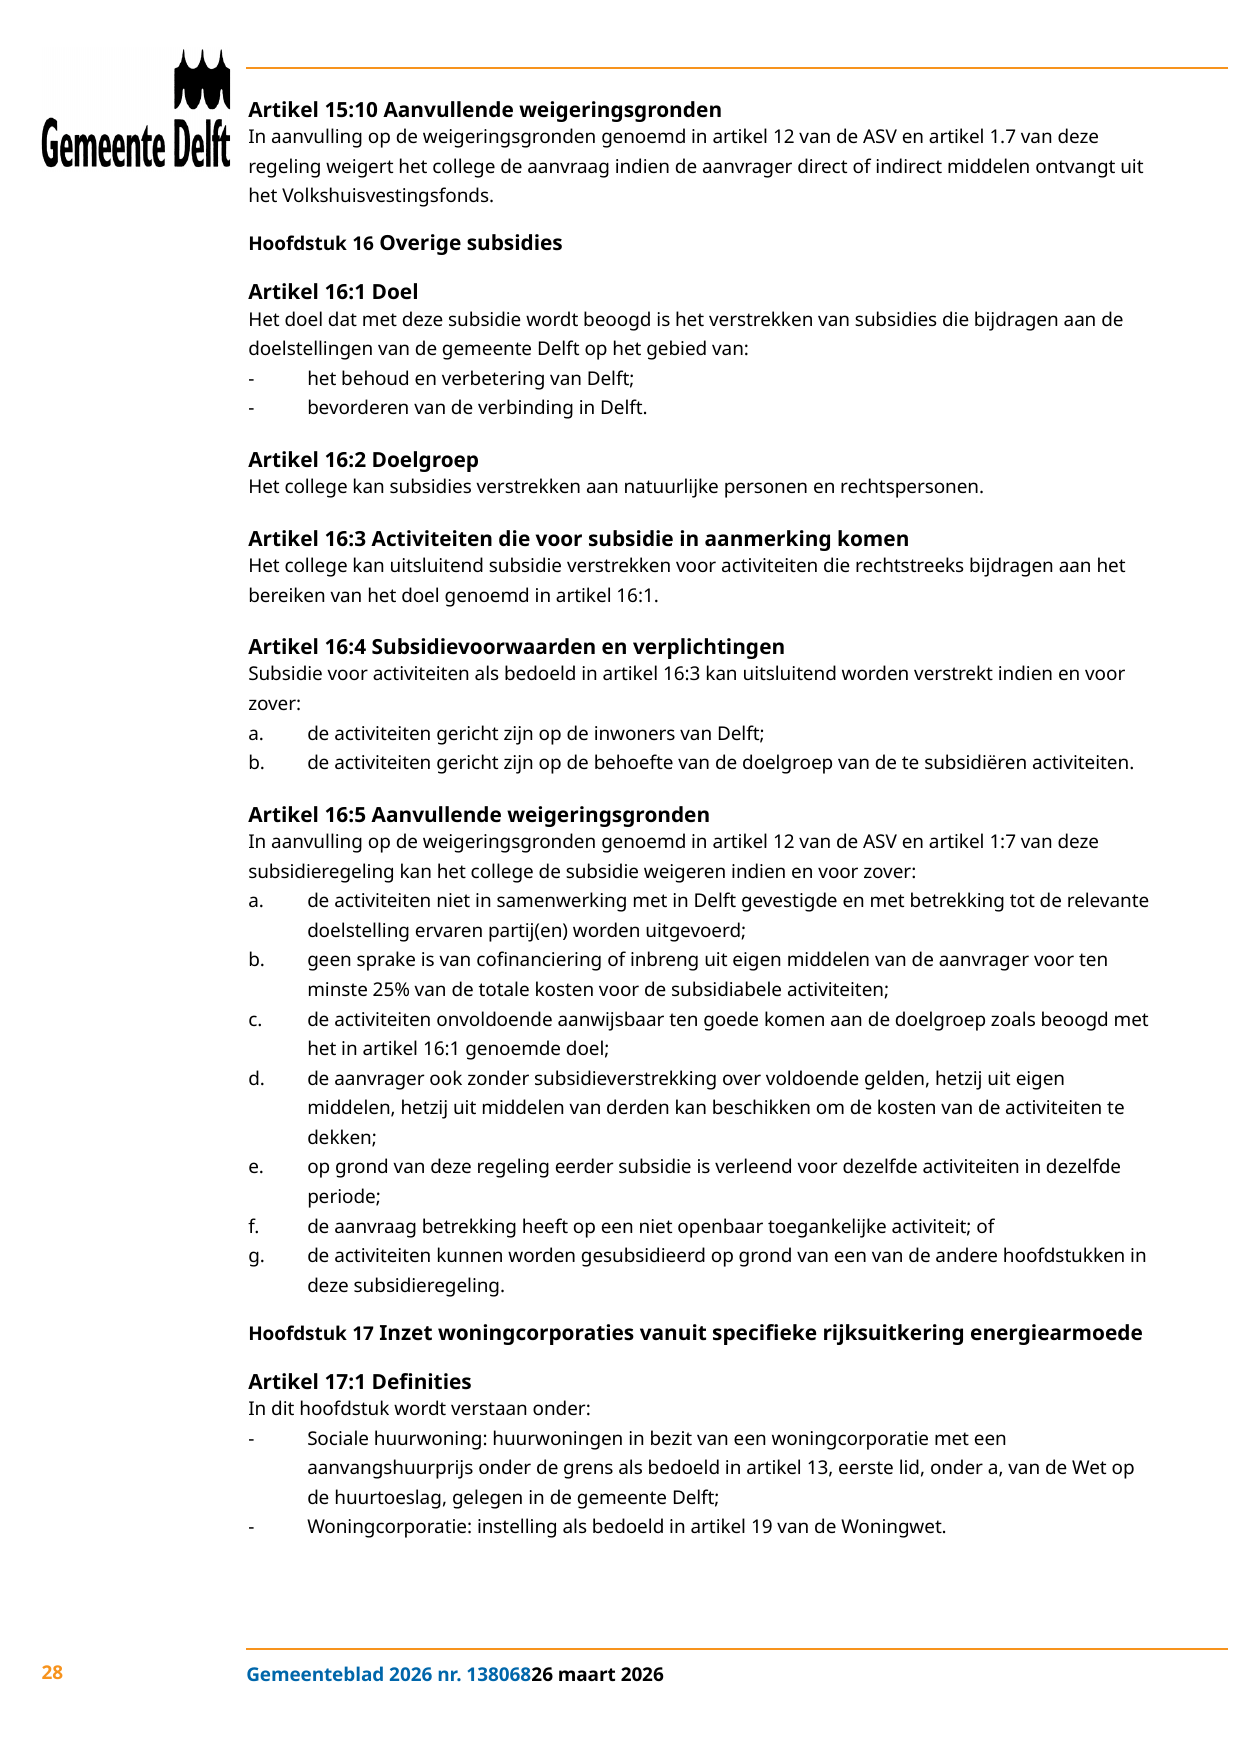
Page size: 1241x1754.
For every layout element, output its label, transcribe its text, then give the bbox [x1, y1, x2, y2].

text Artikel 16:4 Subsidievoorwaarden en verplichtingen [248, 632, 1152, 661]
text Artikel 15:10 Aanvullende weigeringsgronden [248, 95, 1152, 123]
text Het college kan subsidies verstrekken aan natuurlijke personen en rechtspersonen. [248, 473, 1152, 499]
list de aanvrager ook zonder subsidieverstrekking over voldoende gelden, hetzij uit eigen middelen, hetzij uit middelen van derden kan beschikken om de kosten van de activiteiten te dekken; [248, 1065, 1152, 1150]
text In aanvulling op de weigeringsgronden genoemd in artikel 12 van de ASV en artikel 1.7 van deze regeling weigert het college de aanvraag indien de aanvrager direct of indirect middelen ontvangt uit het Volkshuisvestingsfonds. [248, 123, 1152, 208]
list de activiteiten gericht zijn op de inwoners van Delft; [248, 720, 1152, 746]
list bevorderen van de verbinding in Delft. [248, 394, 1152, 420]
text Hoofdstuk 17 Inzet woningcorporaties vanuit specifieke rijksuitkering energiearmoede [248, 1318, 1152, 1346]
list de activiteiten niet in samenwerking met in Delft gevestigde en met betrekking tot de relevante doelstelling ervaren partij(en) worden uitgevoerd; [248, 887, 1152, 943]
list geen sprake is van cofinanciering of inbreng uit eigen middelen van de aanvrager voor ten minste 25% van de totale kosten voor de subsidiabele activiteiten; [248, 947, 1152, 1002]
text Artikel 16:5 Aanvullende weigeringsgronden [248, 800, 1152, 828]
text Artikel 17:1 Definities [248, 1367, 1152, 1395]
list de activiteiten kunnen worden gesubsidieerd op grond van een van de andere hoofdstukken in deze subsidieregeling. [248, 1242, 1152, 1298]
list de activiteiten onvoldoende aanwijsbaar ten goede komen aan de doelgroep zoals beoogd met het in artikel 16:1 genoemde doel; [248, 1006, 1152, 1061]
text In aanvulling op de weigeringsgronden genoemd in artikel 12 van de ASV en artikel 1:7 van deze subsidieregeling kan het college de subsidie weigeren indien en voor zover: [248, 828, 1152, 883]
text Het college kan uitsluitend subsidie verstrekken voor activiteiten die rechtstreeks bijdragen aan het bereiken van het doel genoemd in artikel 16:1. [248, 552, 1152, 607]
text Subsidie voor activiteiten als bedoeld in artikel 16:3 kan uitsluitend worden verstrekt indien en voor zover: [248, 661, 1152, 716]
list op grond van deze regeling eerder subsidie is verleend voor dezelfde activiteiten in dezelfde periode; [248, 1154, 1152, 1209]
text Artikel 16:2 Doelgroep [248, 445, 1152, 473]
text Artikel 16:1 Doel [248, 277, 1152, 306]
text Het doel dat met deze subsidie wordt beoogd is het verstrekken van subsidies die bijdragen aan de doelstellingen van de gemeente Delft op het gebied van: [248, 306, 1152, 361]
list het behoud en verbetering van Delft; [248, 365, 1152, 391]
text In dit hoofdstuk wordt verstaan onder: [248, 1395, 1152, 1421]
list Sociale huurwoning: huurwoningen in bezit van een woningcorporatie met een aanvangshuurprijs onder de grens als bedoeld in artikel 13, eerste lid, onder a, van de Wet op de huurtoeslag, gelegen in de gemeente Delft; [248, 1425, 1152, 1510]
picture [41, 47, 231, 172]
list Woningcorporatie: instelling als bedoeld in artikel 19 van de Woningwet. [248, 1514, 1152, 1539]
text Artikel 16:3 Activiteiten die voor subsidie in aanmerking komen [248, 524, 1152, 552]
list de aanvraag betrekking heeft op een niet openbaar toegankelijke activiteit; of [248, 1213, 1152, 1238]
list de activiteiten gericht zijn op de behoefte van de doelgroep van de te subsidiëren activiteiten. [248, 749, 1152, 775]
text Hoofdstuk 16 Overige subsidies [248, 228, 1152, 256]
